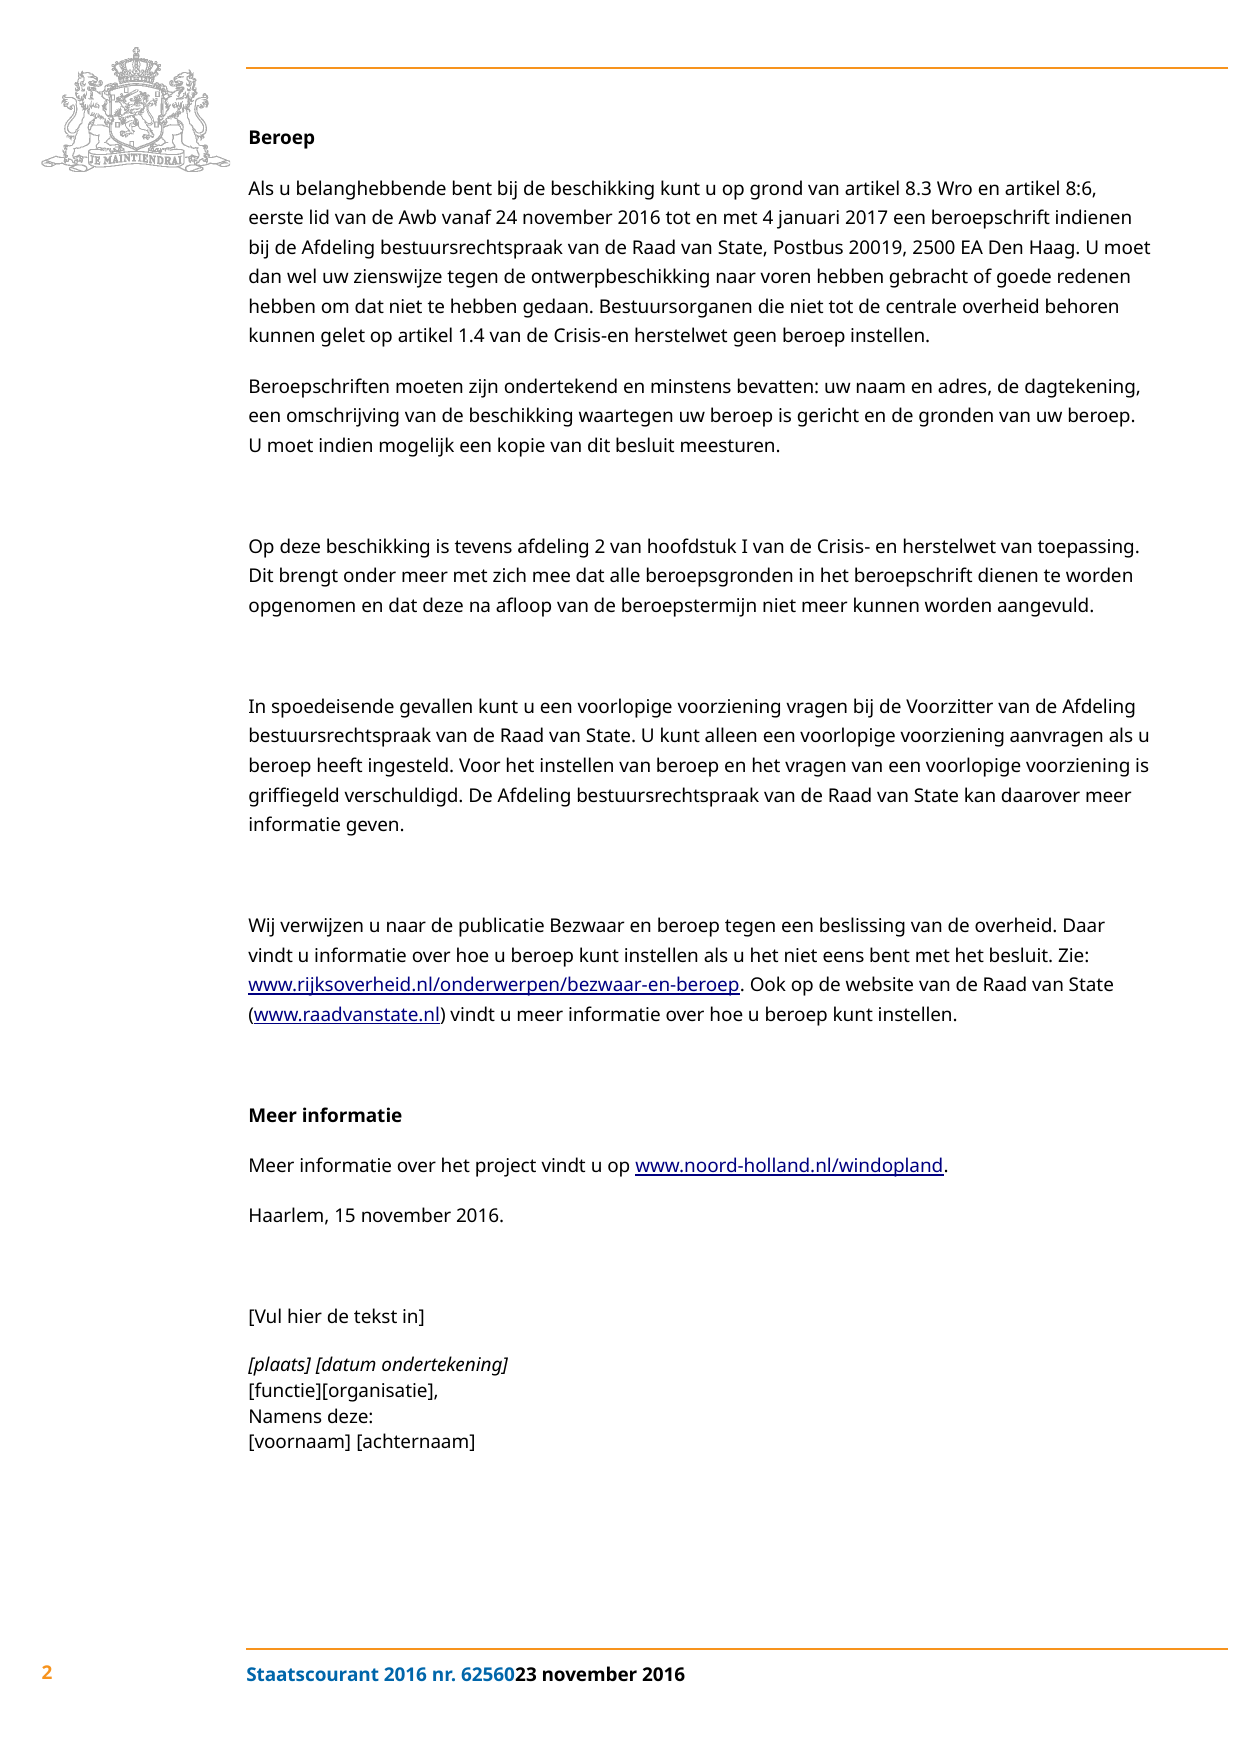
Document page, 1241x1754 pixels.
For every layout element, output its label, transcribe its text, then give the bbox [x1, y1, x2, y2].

text [functie][organisatie], [248, 1377, 1152, 1403]
text Op deze beschikking is tevens afdeling 2 van hoofdstuk I van de Crisis- en herstelwet van toepassing. Dit brengt onder meer met zich mee dat alle beroepsgronden in het beroepschrift dienen te worden opgenomen en dat deze na afloop van de beroepstermijn niet meer kunnen worden aangevuld. [248, 533, 1152, 618]
text Meer informatie over het project vindt u op www.noord-holland.nl/windopland. [248, 1152, 1152, 1178]
picture [41, 47, 231, 172]
text [plaats] [datum ondertekening] [248, 1351, 1152, 1377]
text [voornaam] [achternaam] [248, 1428, 1152, 1454]
text [Vul hier de tekst in] [248, 1303, 1152, 1329]
text In spoedeisende gevallen kunt u een voorlopige voorziening vragen bij de Voorzitter van de Afdeling bestuursrechtspraak van de Raad van State. U kunt alleen een voorlopige voorziening aanvragen als u beroep heeft ingesteld. Voor het instellen van beroep en het vragen van een voorlopige voorziening is griffiegeld verschuldigd. De Afdeling bestuursrechtspraak van de Raad van State kan daarover meer informatie geven. [248, 693, 1152, 837]
text Namens deze: [248, 1403, 1152, 1428]
text Als u belanghebbende bent bij de beschikking kunt u op grond van artikel 8.3 Wro en artikel 8:6, eerste lid van de Awb vanaf 24 november 2016 tot en met 4 januari 2017 een beroepschrift indienen bij de Afdeling bestuursrechtspraak van de Raad van State, Postbus 20019, 2500 EA Den Haag. U moet dan wel uw zienswijze tegen de ontwerpbeschikking naar voren hebben gebracht of goede redenen hebben om dat niet te hebben gedaan. Bestuursorganen die niet tot de centrale overheid behoren kunnen gelet op artikel 1.4 van de Crisis-en herstelwet geen beroep instellen. [248, 175, 1152, 348]
text Beroepschriften moeten zijn ondertekend en minstens bevatten: uw naam en adres, de dagtekening, een omschrijving van de beschikking waartegen uw beroep is gericht en de gronden van uw beroep. U moet indien mogelijk een kopie van dit besluit meesturen. [248, 373, 1152, 458]
text Haarlem, 15 november 2016. [248, 1203, 1152, 1228]
text Beroep [248, 124, 1152, 150]
text Wij verwijzen u naar de publicatie Bezwaar en beroep tegen een beslissing van de overheid. Daar vindt u informatie over hoe u beroep kunt instellen als u het niet eens bent met het besluit. Zie: www.rijksoverheid.nl/onderwerpen/bezwaar-en-beroep. Ook op de website van de Raad van State (www.raadvanstate.nl) vindt u meer informatie over hoe u beroep kunt instellen. [248, 912, 1152, 1027]
text Meer informatie [248, 1102, 1152, 1128]
